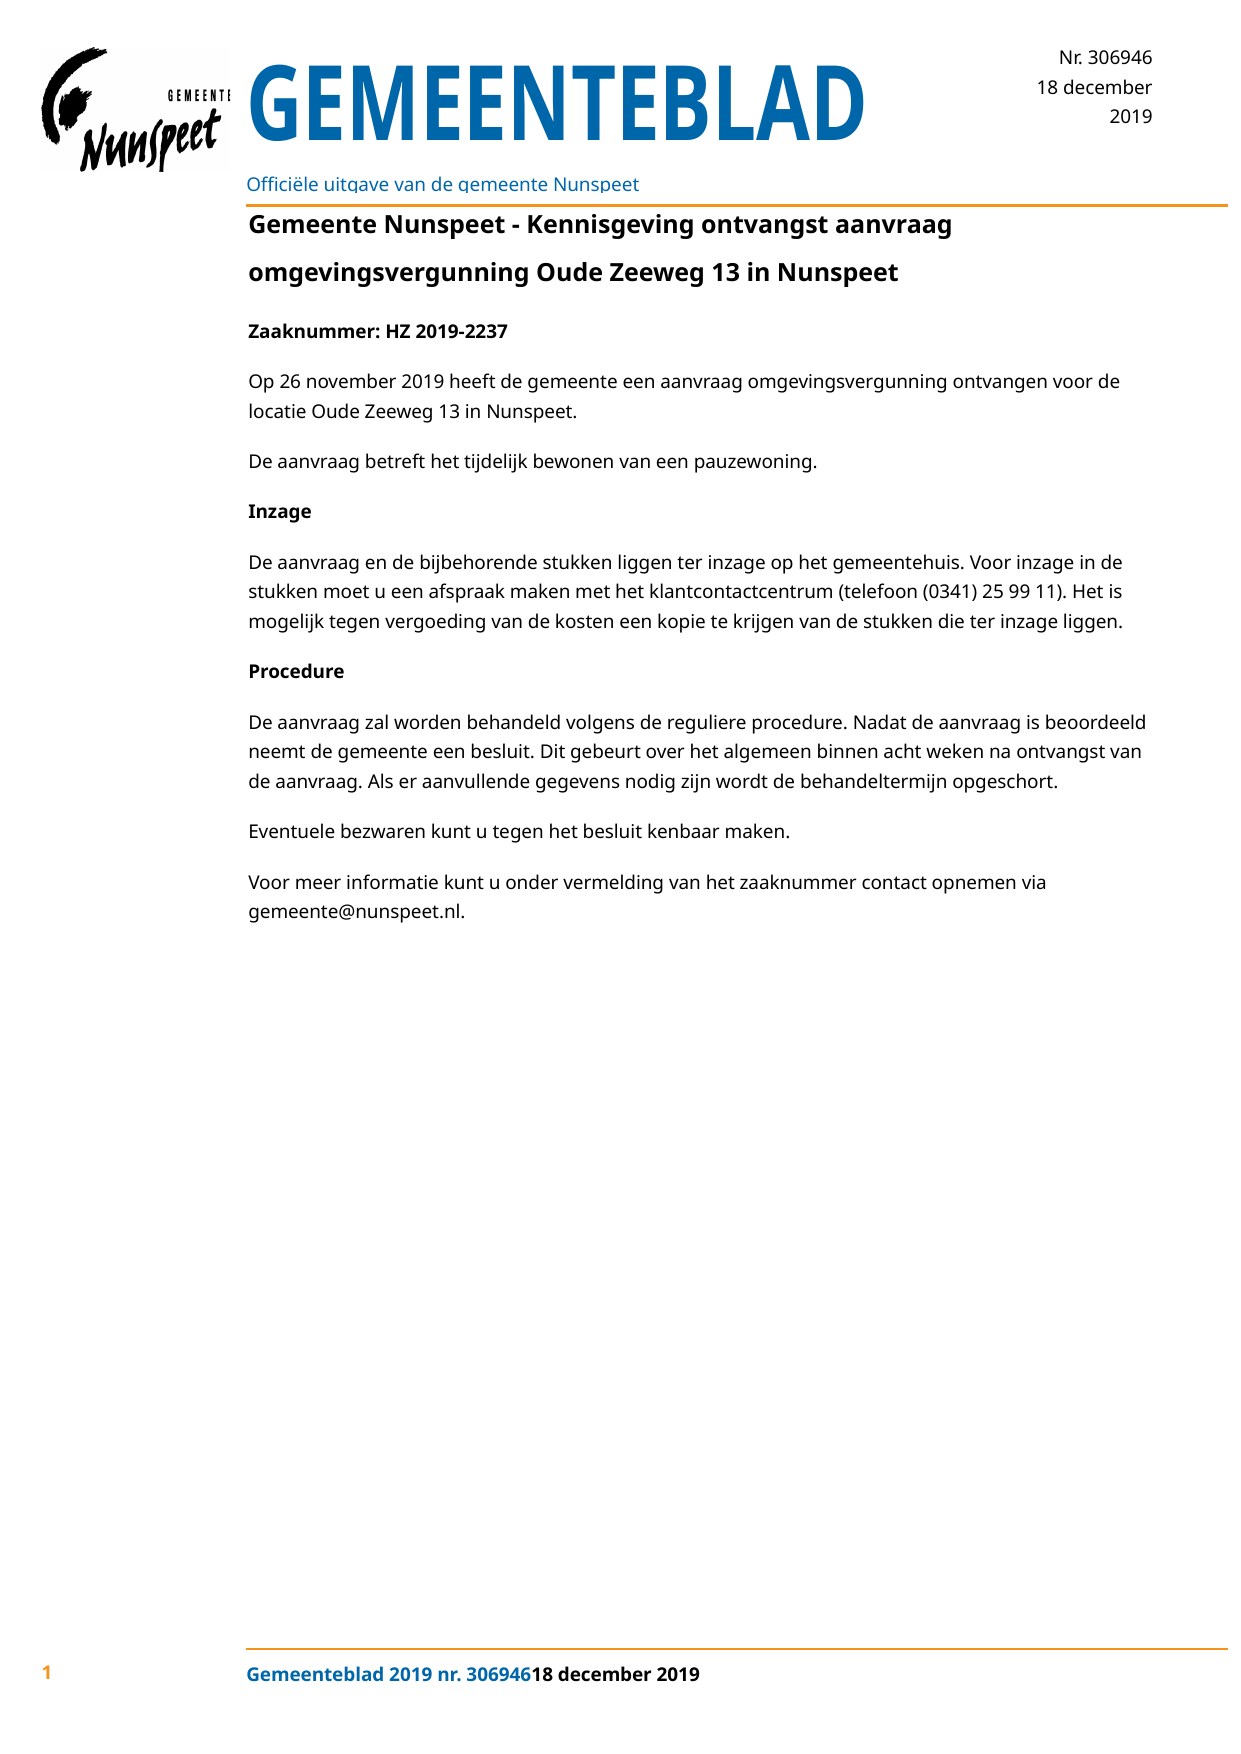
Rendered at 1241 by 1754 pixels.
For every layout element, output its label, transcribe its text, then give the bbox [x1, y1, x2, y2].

text De aanvraag en de bijbehorende stukken liggen ter inzage op het gemeentehuis. Voor inzage in de stukken moet u een afspraak maken met het klantcontactcentrum (telefoon (0341) 25 99 11). Het is mogelijk tegen vergoeding van de kosten een kopie te krijgen van de stukken die ter inzage liggen. [248, 549, 1152, 634]
text Op 26 november 2019 heeft de gemeente een aanvraag omgevingsvergunning ontvangen voor de locatie Oude Zeeweg 13 in Nunspeet. [248, 368, 1152, 424]
text De aanvraag betreft het tijdelijk bewonen van een pauzewoning. [248, 448, 1152, 474]
text Gemeente Nunspeet - Kennisgeving ontvangst aanvraag omgevingsvergunning Oude Zeeweg 13 in Nunspeet [248, 207, 1152, 288]
text De aanvraag zal worden behandeld volgens de reguliere procedure. Nadat de aanvraag is beoordeeld neemt de gemeente een besluit. Dit gebeurt over het algemeen binnen acht weken na ontvangst van de aanvraag. Als er aanvullende gegevens nodig zijn wordt de behandeltermijn opgeschort. [248, 709, 1152, 794]
picture [41, 47, 231, 172]
text Zaaknummer: HZ 2019-2237 [248, 318, 1152, 344]
text Inzage [248, 499, 1152, 524]
text Eventuele bezwaren kunt u tegen het besluit kenbaar maken. [248, 819, 1152, 844]
text Voor meer informatie kunt u onder vermelding van het zaaknummer contact opnemen via gemeente@nunspeet.nl. [248, 869, 1152, 924]
text Procedure [248, 659, 1152, 684]
